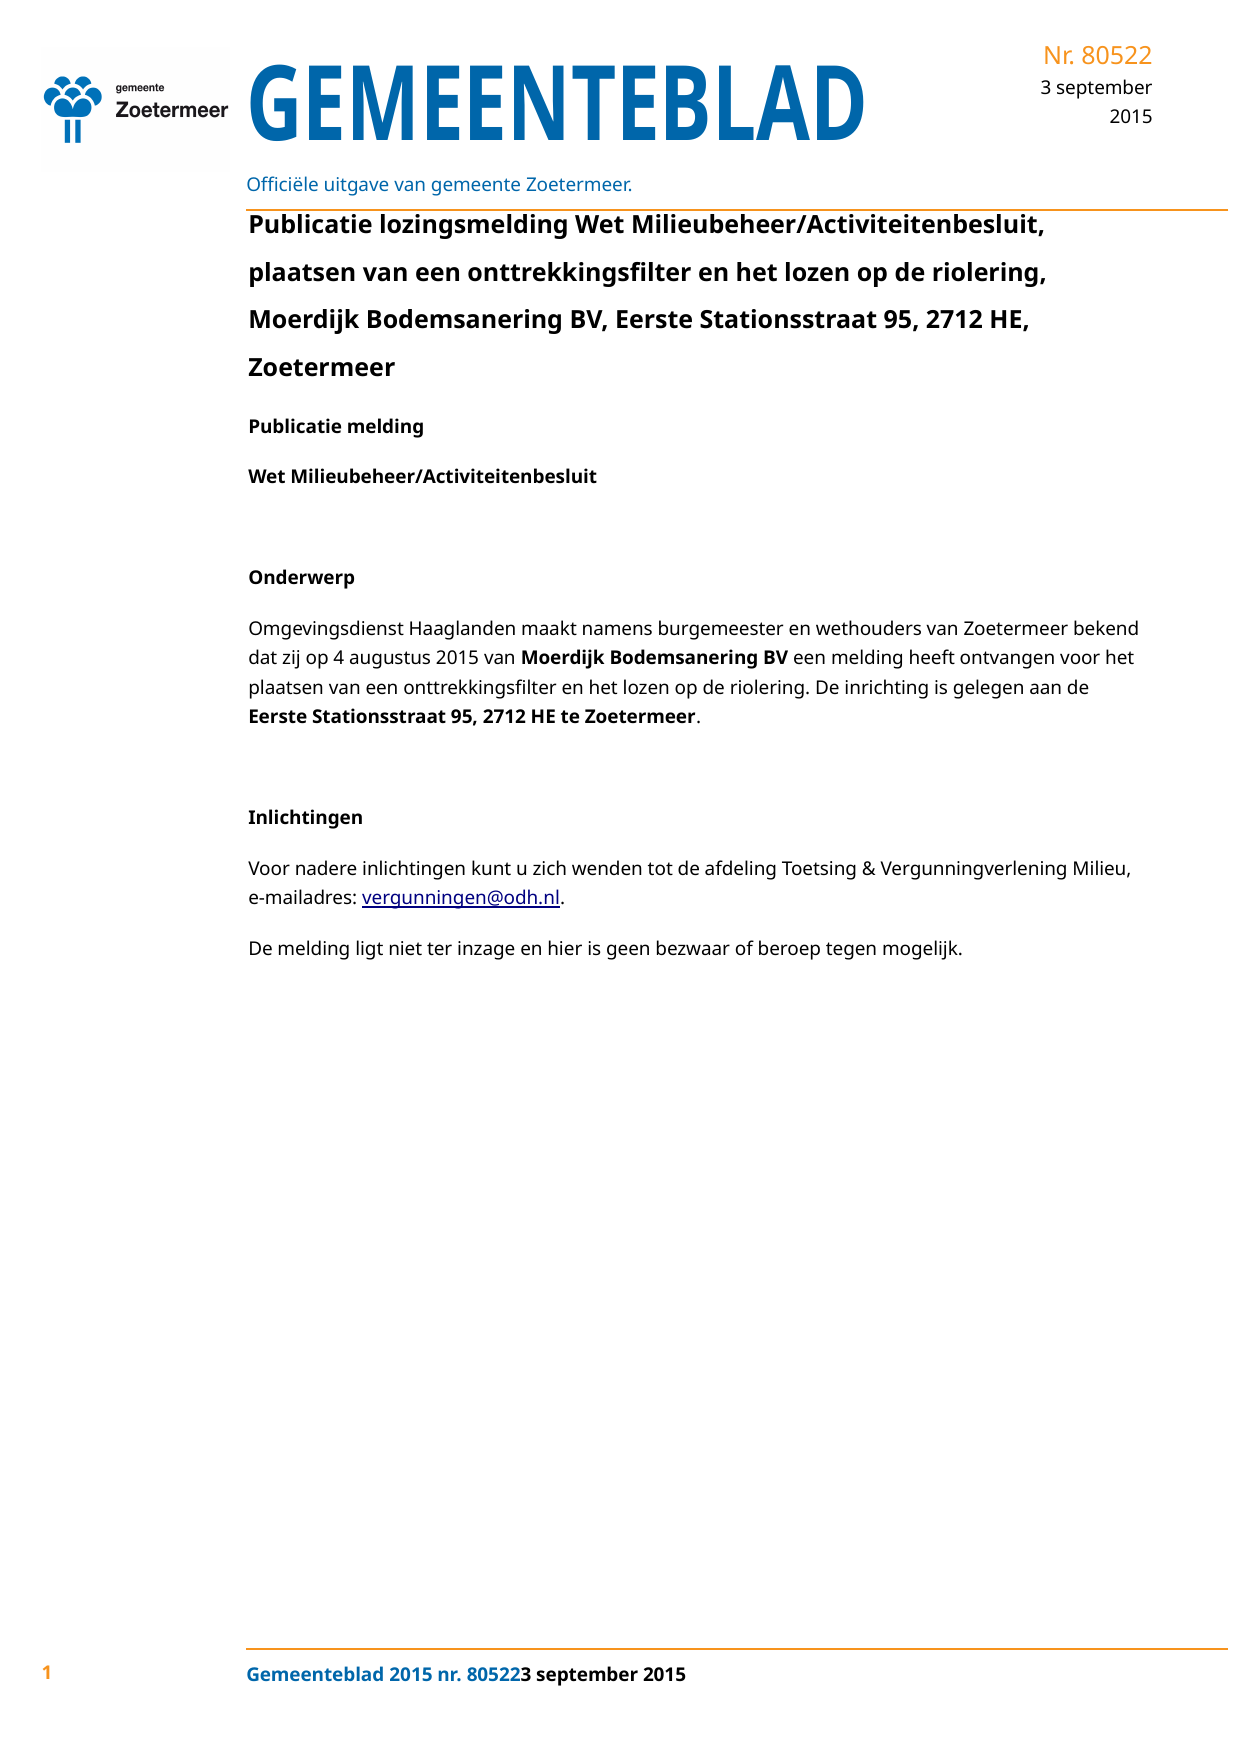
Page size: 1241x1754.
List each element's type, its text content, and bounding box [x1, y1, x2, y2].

text Inlichtingen [248, 804, 1152, 830]
text Wet Milieubeheer/Activiteitenbesluit [248, 463, 1152, 489]
picture [41, 47, 231, 172]
text De melding ligt niet ter inzage en hier is geen bezwaar of beroep tegen mogelijk. [248, 935, 1152, 961]
text Voor nadere inlichtingen kunt u zich wenden tot de afdeling Toetsing & Vergunningverlening Milieu, e-mailadres: vergunningen@odh.nl. [248, 855, 1152, 910]
text Publicatie melding [248, 413, 1152, 439]
text Onderwerp [248, 564, 1152, 590]
text Publicatie lozingsmelding Wet Milieubeheer/Activiteitenbesluit, plaatsen van een onttrekkingsfilter en het lozen op de riolering, Moerdijk Bodemsanering BV, Eerste Stationsstraat 95, 2712 HE, Zoetermeer [248, 211, 1152, 384]
text Omgevingsdienst Haaglanden maakt namens burgemeester en wethouders van Zoetermeer bekend dat zij op 4 augustus 2015 van Moerdijk Bodemsanering BV een melding heeft ontvangen voor het plaatsen van een onttrekkingsfilter en het lozen op de riolering. De inrichting is gelegen aan de Eerste Stationsstraat 95, 2712 HE te Zoetermeer. [248, 615, 1152, 729]
